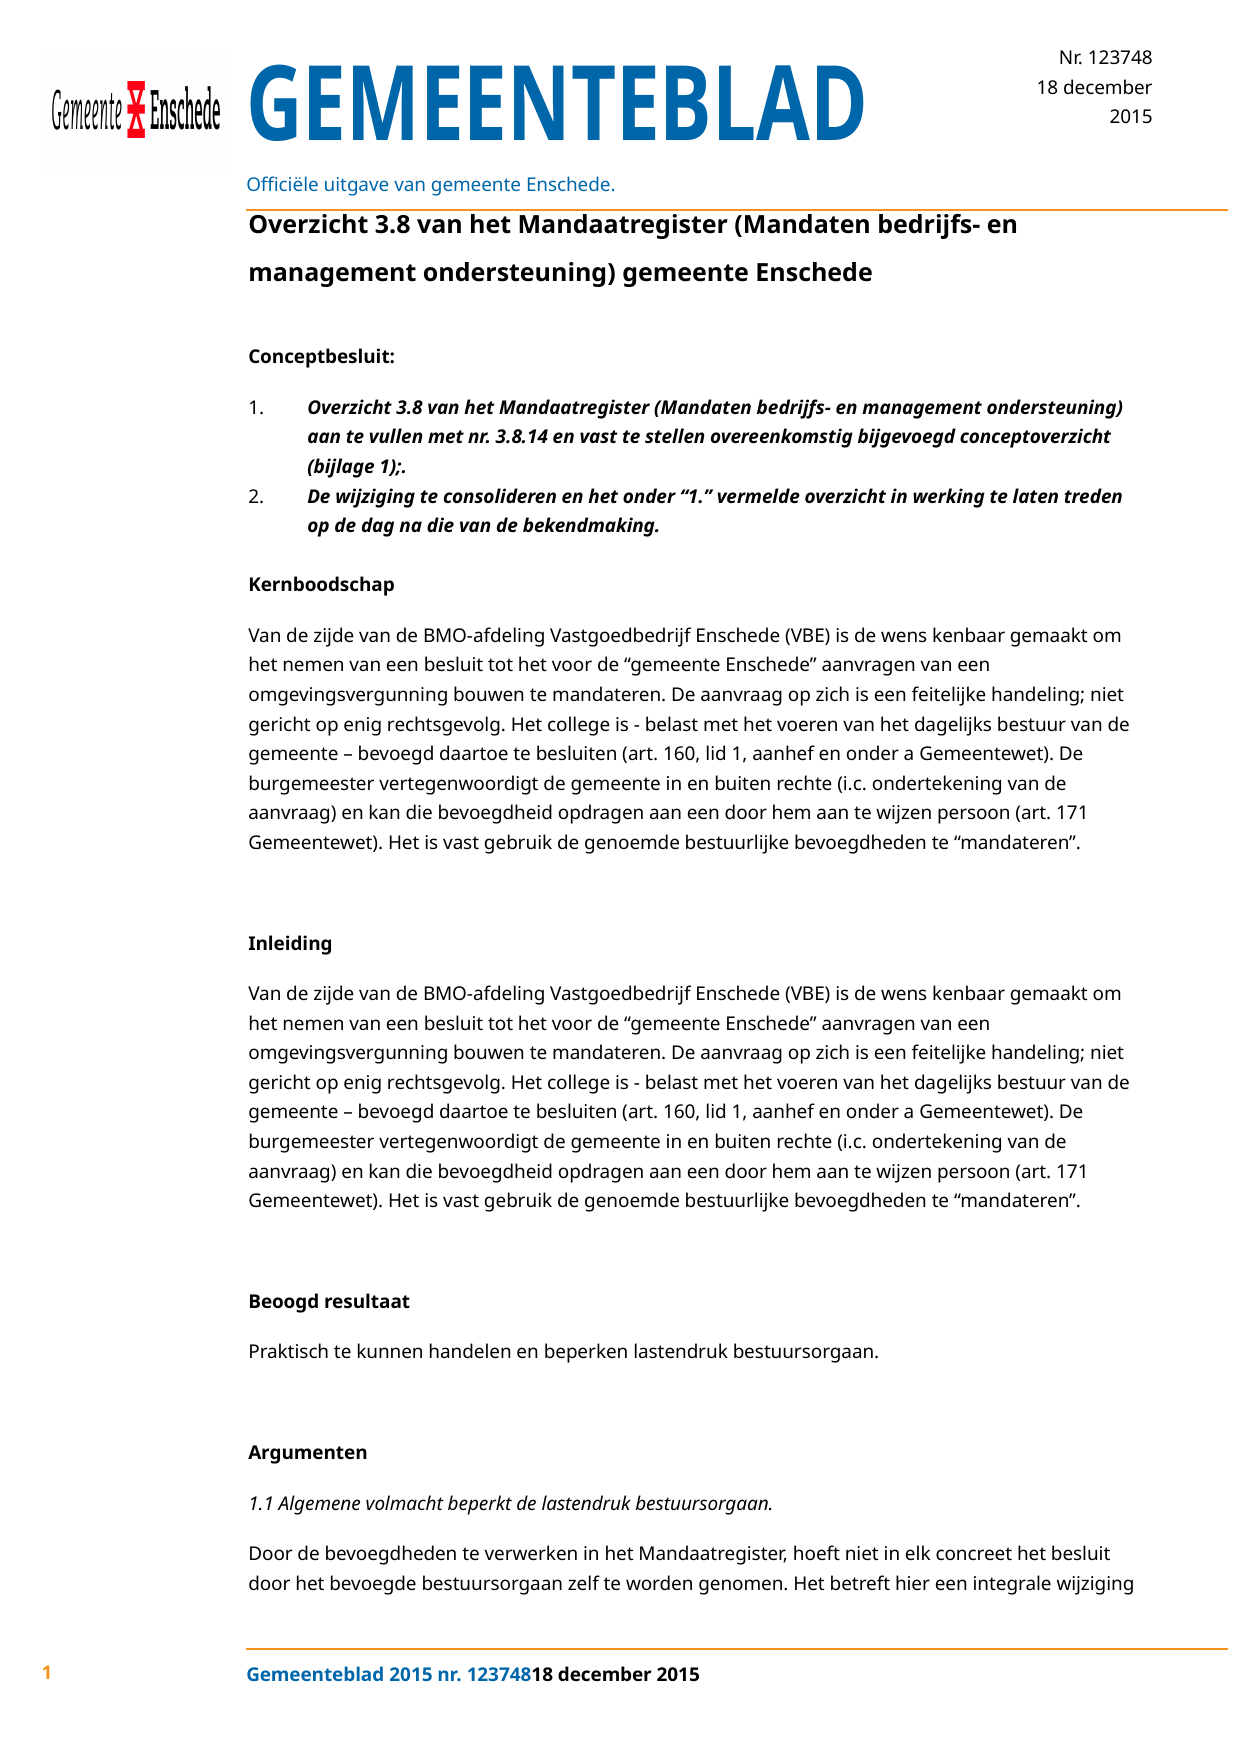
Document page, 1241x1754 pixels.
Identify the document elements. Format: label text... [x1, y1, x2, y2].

text Argumenten [248, 1439, 1152, 1465]
text Inleiding [248, 930, 1152, 956]
text Kernboodschap [248, 572, 1152, 597]
text Praktisch te kunnen handelen en beperken lastendruk bestuursorgaan. [248, 1339, 1152, 1364]
text 1.1 Algemene volmacht beperkt de lastendruk bestuursorgaan. [248, 1490, 1152, 1516]
text Conceptbesluit: [248, 344, 1152, 369]
text Door de bevoegdheden te verwerken in het Mandaatregister, hoeft niet in elk concreet het besluit door het bevoegde bestuursorgaan zelf te worden genomen. Het betreft hier een integrale wijziging [248, 1540, 1152, 1596]
list Overzicht 3.8 van het Mandaatregister (Mandaten bedrijfs- en management ondersteuning) aan te vullen met nr. 3.8.14 en vast te stellen overeenkomstig bijgevoegd conceptoverzicht (bijlage 1);. [248, 394, 1152, 479]
picture [41, 47, 231, 172]
text Van de zijde van de BMO-afdeling Vastgoedbedrijf Enschede (VBE) is de wens kenbaar gemaakt om het nemen van een besluit tot het voor de “gemeente Enschede” aanvragen van een omgevingsvergunning bouwen te mandateren. De aanvraag op zich is een feitelijke handeling; niet gericht op enig rechtsgevolg. Het college is - belast met het voeren van het dagelijks bestuur van de gemeente – bevoegd daartoe te besluiten (art. 160, lid 1, aanhef en onder a Gemeentewet). De burgemeester vertegenwoordigt de gemeente in en buiten rechte (i.c. ondertekening van de aanvraag) en kan die bevoegdheid opdragen aan een door hem aan te wijzen persoon (art. 171 Gemeentewet). Het is vast gebruik de genoemde bestuurlijke bevoegdheden te “mandateren”. [248, 980, 1152, 1213]
text Van de zijde van de BMO-afdeling Vastgoedbedrijf Enschede (VBE) is de wens kenbaar gemaakt om het nemen van een besluit tot het voor de “gemeente Enschede” aanvragen van een omgevingsvergunning bouwen te mandateren. De aanvraag op zich is een feitelijke handeling; niet gericht op enig rechtsgevolg. Het college is - belast met het voeren van het dagelijks bestuur van de gemeente – bevoegd daartoe te besluiten (art. 160, lid 1, aanhef en onder a Gemeentewet). De burgemeester vertegenwoordigt de gemeente in en buiten rechte (i.c. ondertekening van de aanvraag) en kan die bevoegdheid opdragen aan een door hem aan te wijzen persoon (art. 171 Gemeentewet). Het is vast gebruik de genoemde bestuurlijke bevoegdheden te “mandateren”. [248, 622, 1152, 855]
list De wijziging te consolideren en het onder “1.” vermelde overzicht in werking te laten treden op de dag na die van de bekendmaking. [248, 483, 1152, 538]
text Overzicht 3.8 van het Mandaatregister (Mandaten bedrijfs- en management ondersteuning) gemeente Enschede [248, 211, 1152, 288]
text Beoogd resultaat [248, 1288, 1152, 1314]
